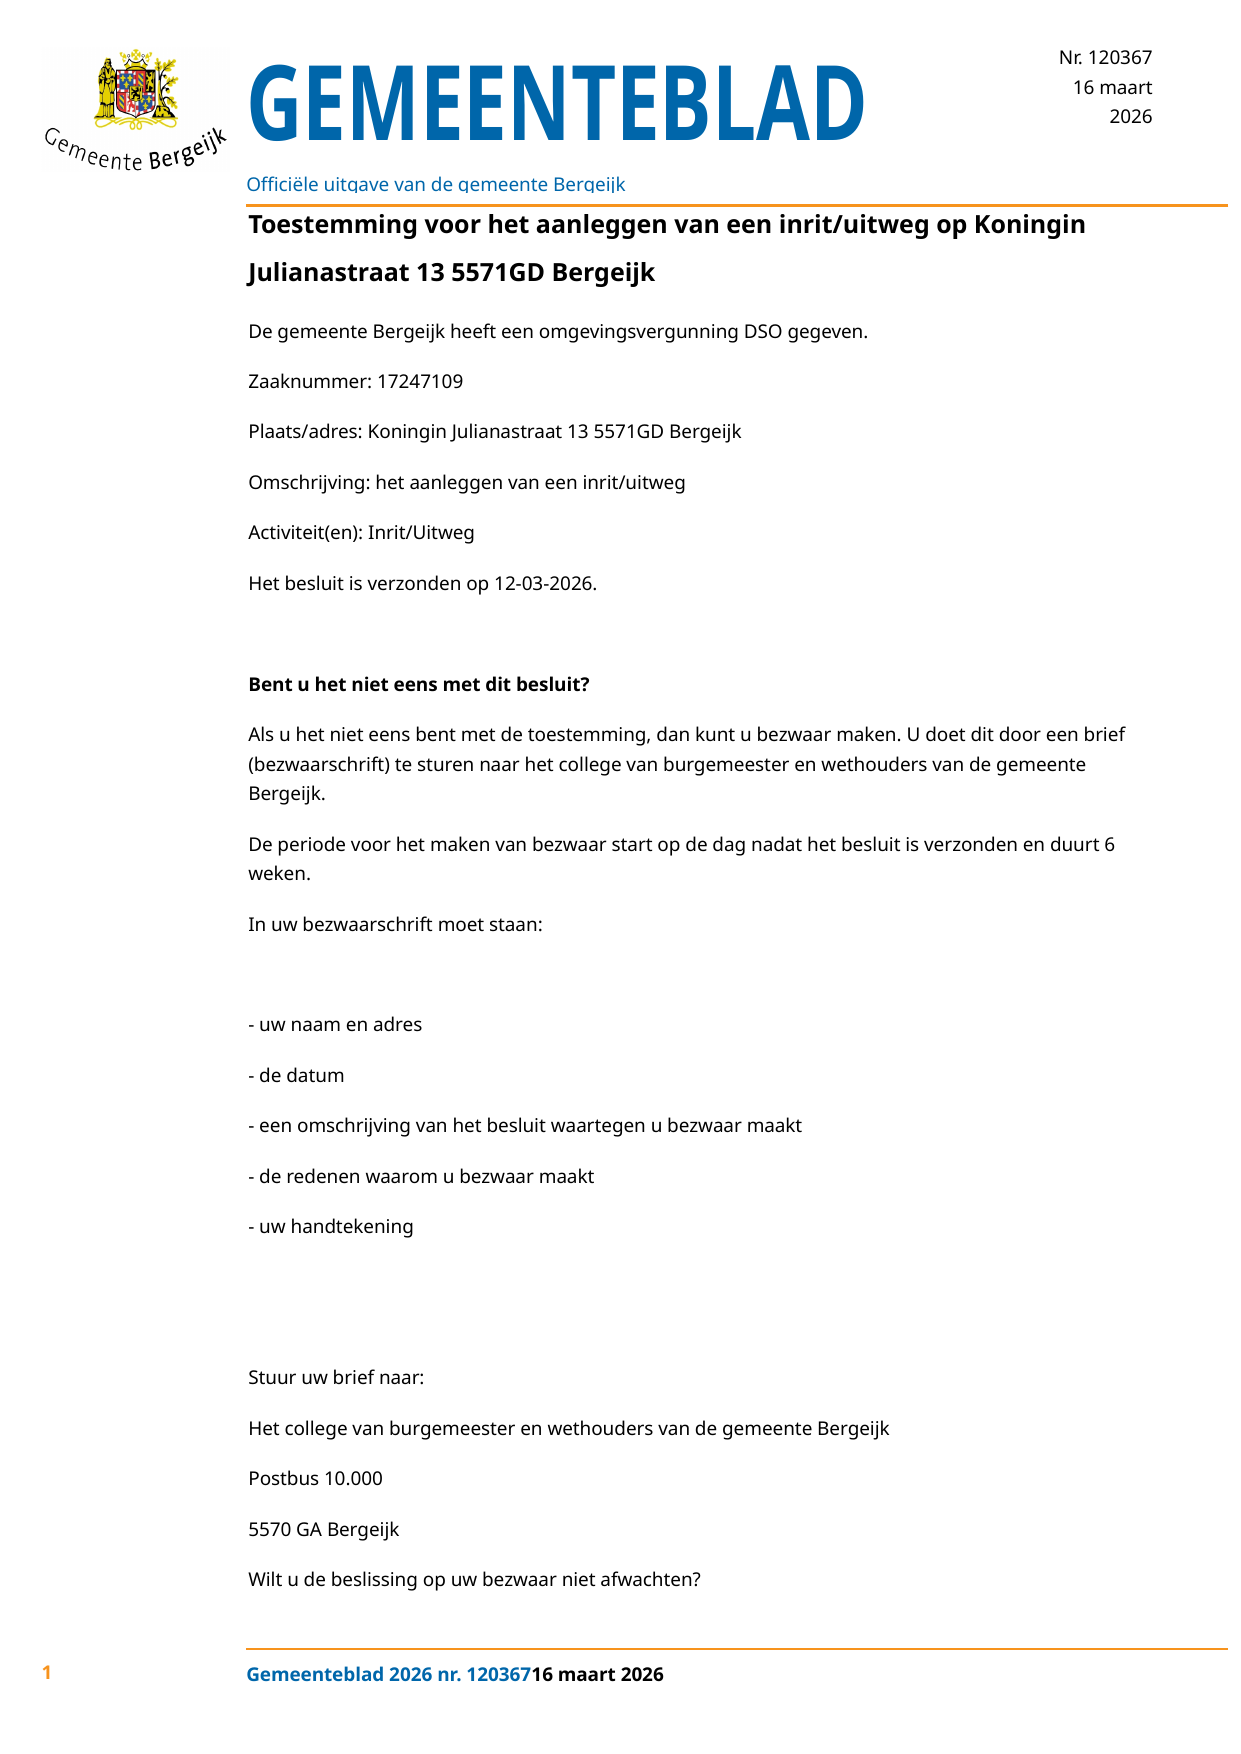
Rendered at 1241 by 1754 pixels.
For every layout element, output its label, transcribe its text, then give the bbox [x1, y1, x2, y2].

text - de datum [248, 1062, 1152, 1088]
text Activiteit(en): Inrit/Uitweg [248, 519, 1152, 545]
text Stuur uw brief naar: [248, 1364, 1152, 1390]
text 5570 GA Bergeijk [248, 1516, 1152, 1542]
text Bent u het niet eens met dit besluit? [248, 671, 1152, 697]
picture [41, 47, 231, 172]
text Postbus 10.000 [248, 1465, 1152, 1491]
text - uw naam en adres [248, 1012, 1152, 1037]
text Omschrijving: het aanleggen van een inrit/uitweg [248, 469, 1152, 495]
text De gemeente Bergeijk heeft een omgevingsvergunning DSO gegeven. [248, 318, 1152, 344]
text Toestemming voor het aanleggen van een inrit/uitweg op Koningin Julianastraat 13 5571GD Bergeijk [248, 207, 1152, 288]
text Als u het niet eens bent met de toestemming, dan kunt u bezwaar maken. U doet dit door een brief (bezwaarschrift) te sturen naar het college van burgemeester en wethouders van de gemeente Bergeijk. [248, 721, 1152, 806]
text Het college van burgemeester en wethouders van de gemeente Bergeijk [248, 1415, 1152, 1441]
text In uw bezwaarschrift moet staan: [248, 911, 1152, 937]
text - de redenen waarom u bezwaar maakt [248, 1163, 1152, 1189]
text Wilt u de beslissing op uw bezwaar niet afwachten? [248, 1566, 1152, 1592]
text - een omschrijving van het besluit waartegen u bezwaar maakt [248, 1112, 1152, 1138]
text De periode voor het maken van bezwaar start op de dag nadat het besluit is verzonden en duurt 6 weken. [248, 831, 1152, 886]
text Zaaknummer: 17247109 [248, 368, 1152, 394]
text - uw handtekening [248, 1213, 1152, 1239]
text Het besluit is verzonden op 12-03-2026. [248, 570, 1152, 596]
text Plaats/adres: Koningin Julianastraat 13 5571GD Bergeijk [248, 419, 1152, 444]
